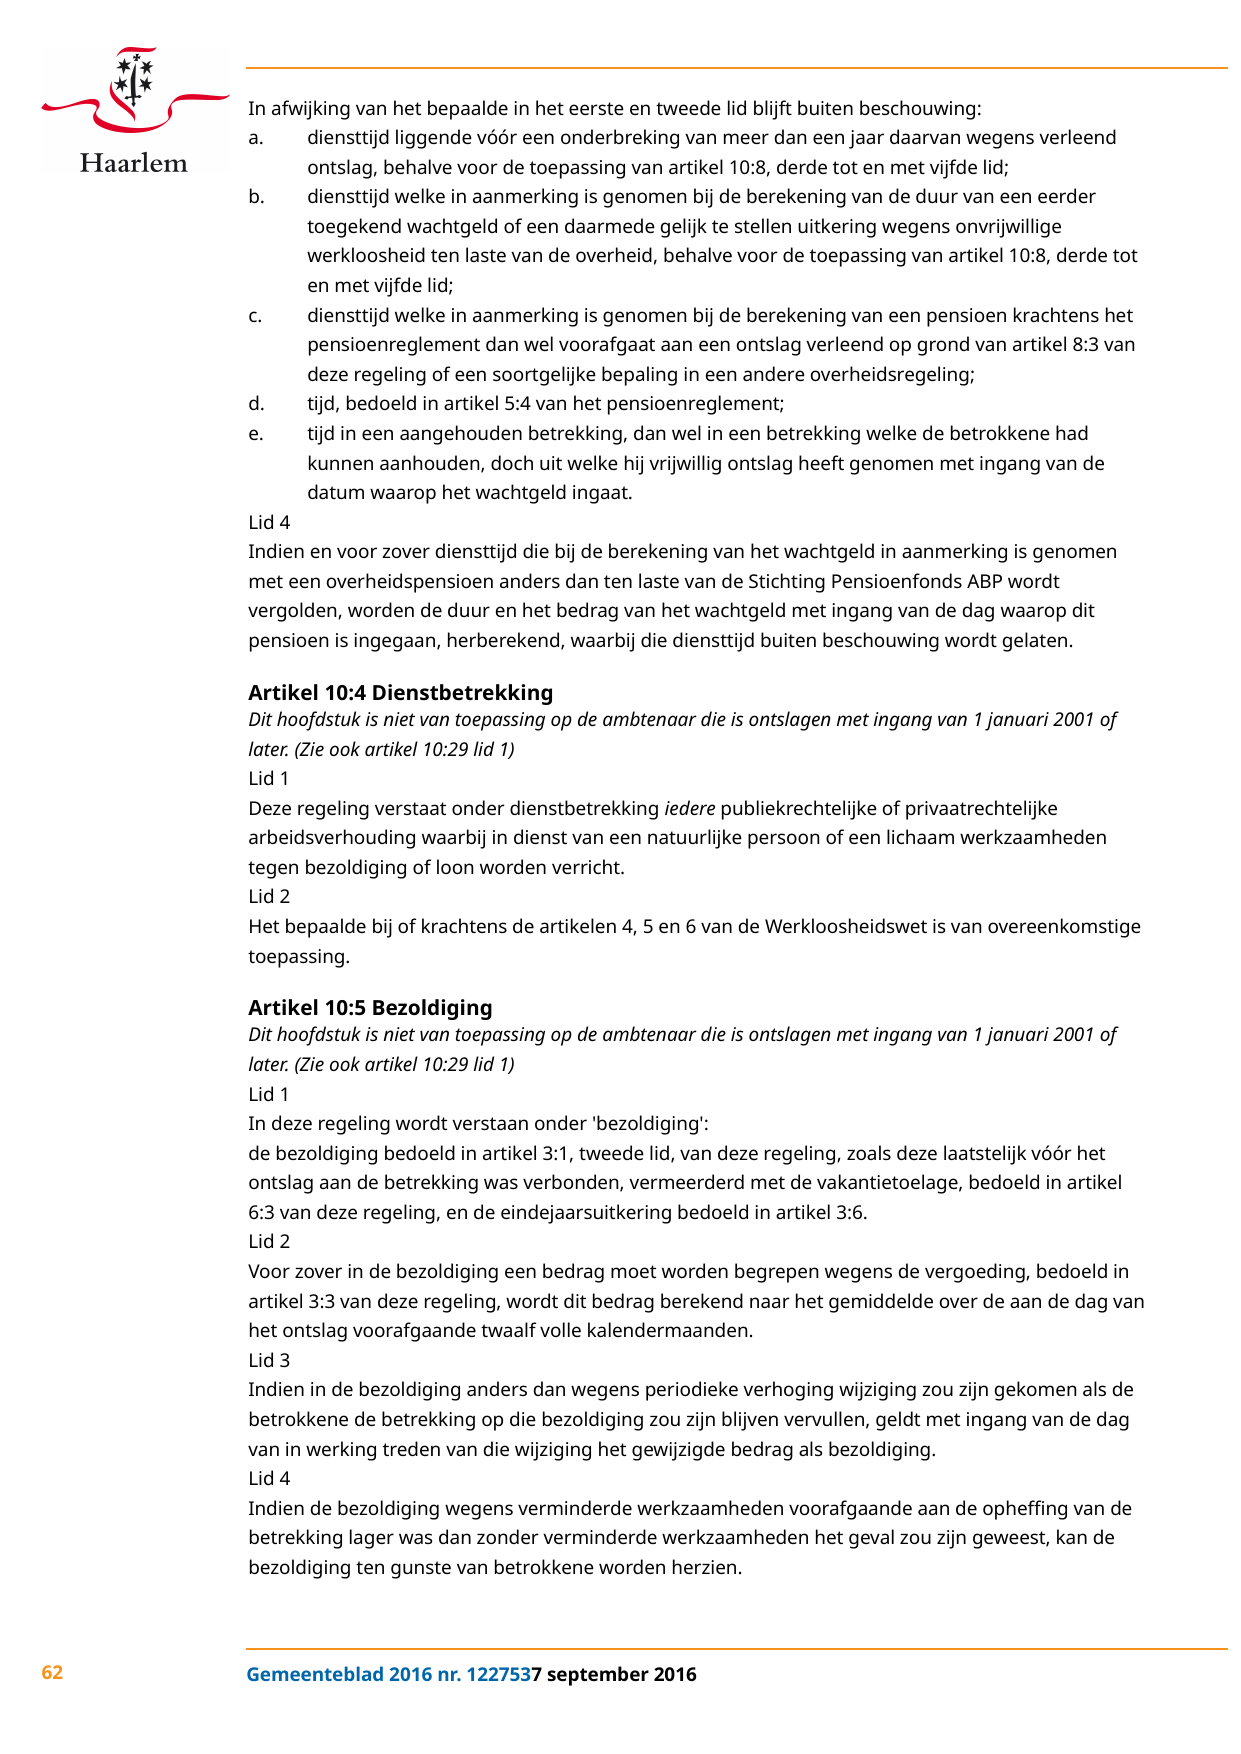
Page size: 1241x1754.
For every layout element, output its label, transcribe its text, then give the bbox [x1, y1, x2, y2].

text Indien in de bezoldiging anders dan wegens periodieke verhoging wijziging zou zijn gekomen als de betrokkene de betrekking op die bezoldiging zou zijn blijven vervullen, geldt met ingang van de dag van in werking treden van die wijziging het gewijzigde bedrag als bezoldiging. [248, 1377, 1152, 1462]
text Lid 3 [248, 1347, 1152, 1373]
text Dit hoofdstuk is niet van toepassing op de ambtenaar die is ontslagen met ingang van 1 januari 2001 of later. (Zie ook artikel 10:29 lid 1) [248, 1022, 1152, 1077]
text Deze regeling verstaat onder dienstbetrekking iedere publiekrechtelijke of privaatrechtelijke arbeidsverhouding waarbij in dienst van een natuurlijke persoon of een lichaam werkzaamheden tegen bezoldiging of loon worden verricht. [248, 795, 1152, 880]
text Indien en voor zover diensttijd die bij de berekening van het wachtgeld in aanmerking is genomen met een overheidspensioen anders dan ten laste van de Stichting Pensioenfonds ABP wordt vergolden, worden de duur en het bedrag van het wachtgeld met ingang van de dag waarop dit pensioen is ingegaan, herberekend, waarbij die diensttijd buiten beschouwing wordt gelaten. [248, 538, 1152, 653]
text Het bepaalde bij of krachtens de artikelen 4, 5 en 6 van de Werkloosheidswet is van overeenkomstige toepassing. [248, 913, 1152, 968]
text Artikel 10:5 Bezoldiging [248, 993, 1152, 1022]
picture [41, 47, 231, 172]
list tijd in een aangehouden betrekking, dan wel in een betrekking welke de betrokkene had kunnen aanhouden, doch uit welke hij vrijwillig ontslag heeft genomen met ingang van de datum waarop het wachtgeld ingaat. [248, 420, 1152, 505]
text de bezoldiging bedoeld in artikel 3:1, tweede lid, van deze regeling, zoals deze laatstelijk vóór het ontslag aan de betrekking was verbonden, vermeerderd met de vakantietoelage, bedoeld in artikel 6:3 van deze regeling, en de eindejaarsuitkering bedoeld in artikel 3:6. [248, 1140, 1152, 1225]
text Lid 4 [248, 1465, 1152, 1491]
text Lid 4 [248, 509, 1152, 535]
list diensttijd welke in aanmerking is genomen bij de berekening van een pensioen krachtens het pensioenreglement dan wel voorafgaat aan een ontslag verleend op grond van artikel 8:3 van deze regeling of een soortgelijke bepaling in een andere overheidsregeling; [248, 302, 1152, 387]
text In deze regeling wordt verstaan onder 'bezoldiging': [248, 1110, 1152, 1136]
list tijd, bedoeld in artikel 5:4 van het pensioenreglement; [248, 391, 1152, 416]
text Lid 1 [248, 1081, 1152, 1107]
list diensttijd liggende vóór een onderbreking van meer dan een jaar daarvan wegens verleend ontslag, behalve voor de toepassing van artikel 10:8, derde tot en met vijfde lid; [248, 124, 1152, 180]
text Lid 2 [248, 1229, 1152, 1254]
text Indien de bezoldiging wegens verminderde werkzaamheden voorafgaande aan de opheffing van de betrekking lager was dan zonder verminderde werkzaamheden het geval zou zijn geweest, kan de bezoldiging ten gunste van betrokkene worden herzien. [248, 1495, 1152, 1580]
text Lid 1 [248, 765, 1152, 791]
text In afwijking van het bepaalde in het eerste en tweede lid blijft buiten beschouwing: [248, 95, 1152, 121]
list diensttijd welke in aanmerking is genomen bij de berekening van de duur van een eerder toegekend wachtgeld of een daarmede gelijk te stellen uitkering wegens onvrijwillige werkloosheid ten laste van de overheid, behalve voor de toepassing van artikel 10:8, derde tot en met vijfde lid; [248, 183, 1152, 298]
text Voor zover in de bezoldiging een bedrag moet worden begrepen wegens de vergoeding, bedoeld in artikel 3:3 van deze regeling, wordt dit bedrag berekend naar het gemiddelde over de aan de dag van het ontslag voorafgaande twaalf volle kalendermaanden. [248, 1258, 1152, 1343]
text Dit hoofdstuk is niet van toepassing op de ambtenaar die is ontslagen met ingang van 1 januari 2001 of later. (Zie ook artikel 10:29 lid 1) [248, 706, 1152, 761]
text Lid 2 [248, 884, 1152, 909]
text Artikel 10:4 Dienstbetrekking [248, 678, 1152, 706]
